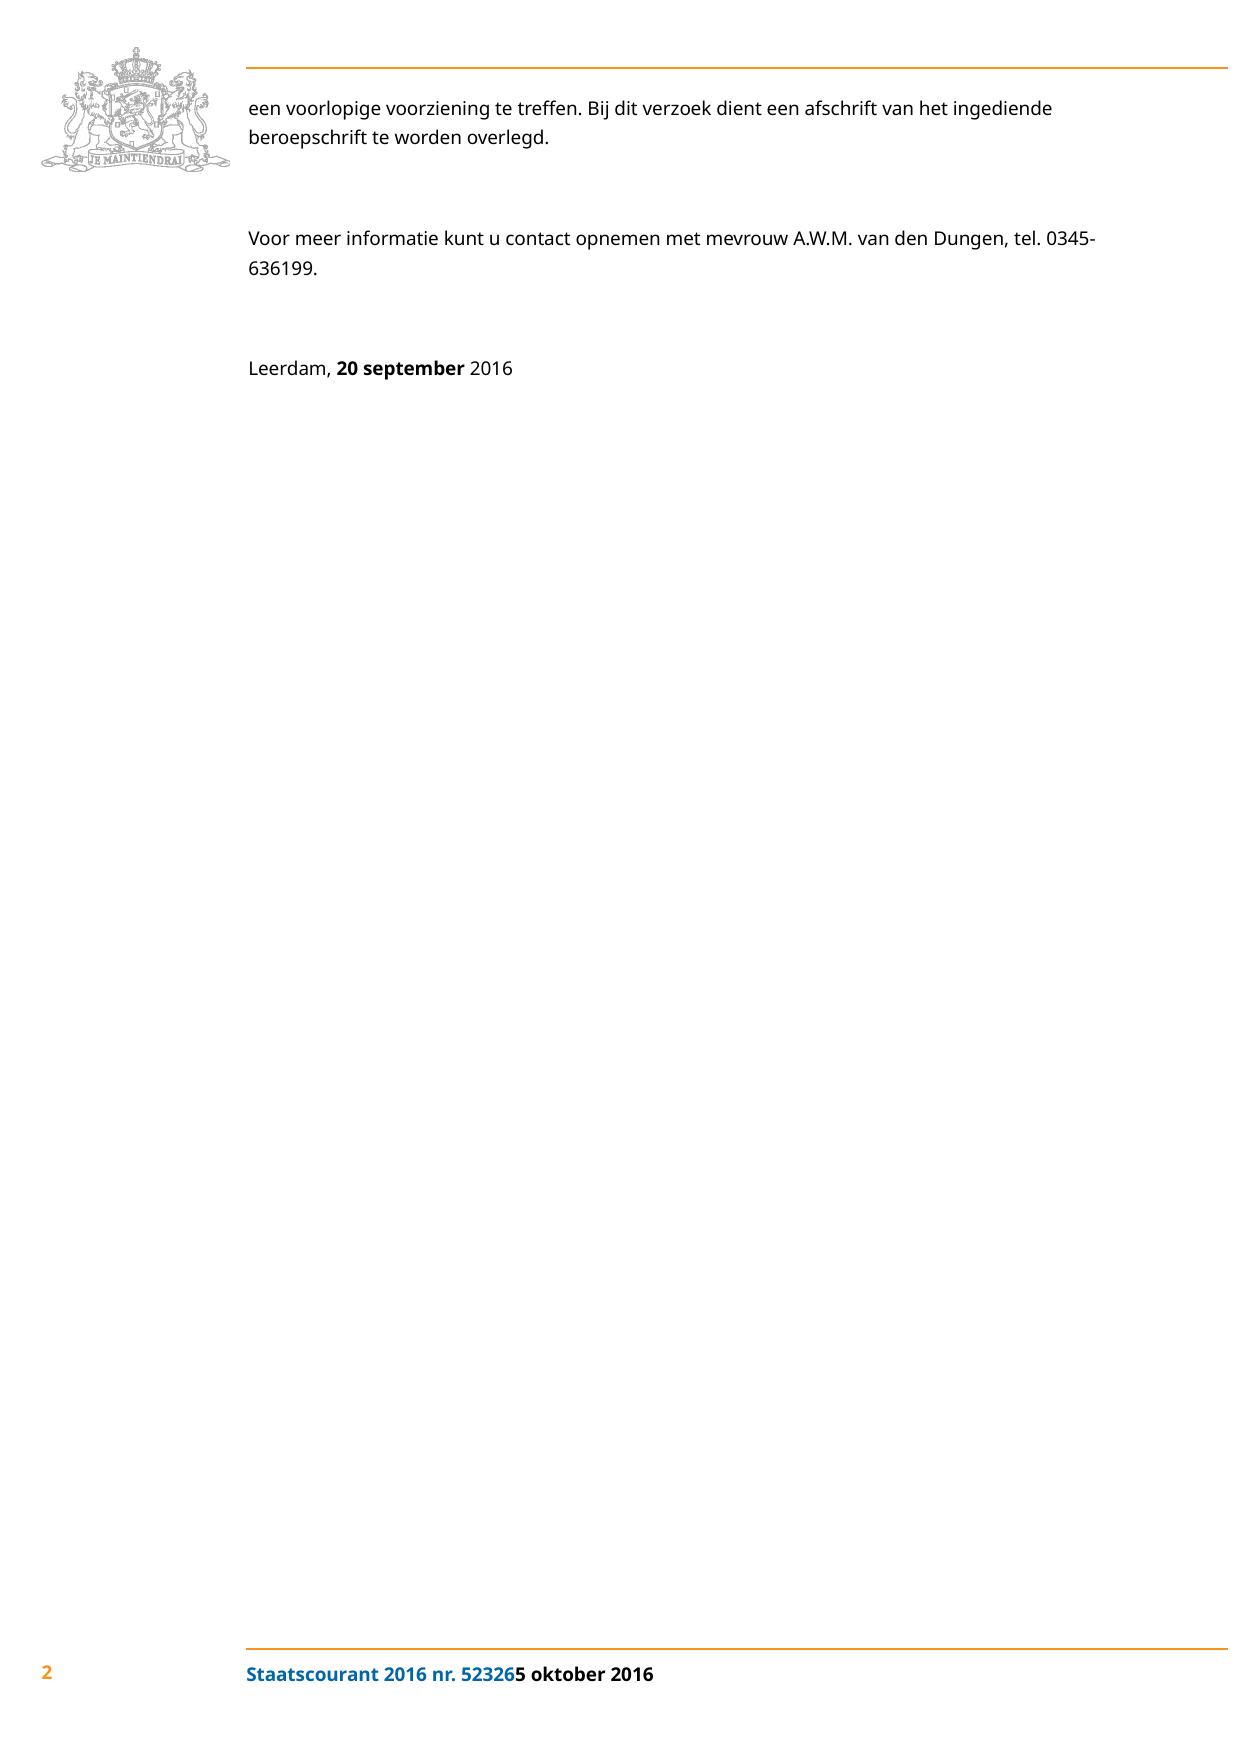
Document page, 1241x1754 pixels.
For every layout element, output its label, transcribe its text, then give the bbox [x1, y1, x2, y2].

picture [41, 47, 231, 172]
text Leerdam, 20 september 2016 [248, 356, 1152, 381]
text Voor meer informatie kunt u contact opnemen met mevrouw A.W.M. van den Dungen, tel. 0345-636199. [248, 225, 1152, 281]
text een voorlopige voorziening te treffen. Bij dit verzoek dient een afschrift van het ingediende beroepschrift te worden overlegd. [248, 95, 1152, 150]
